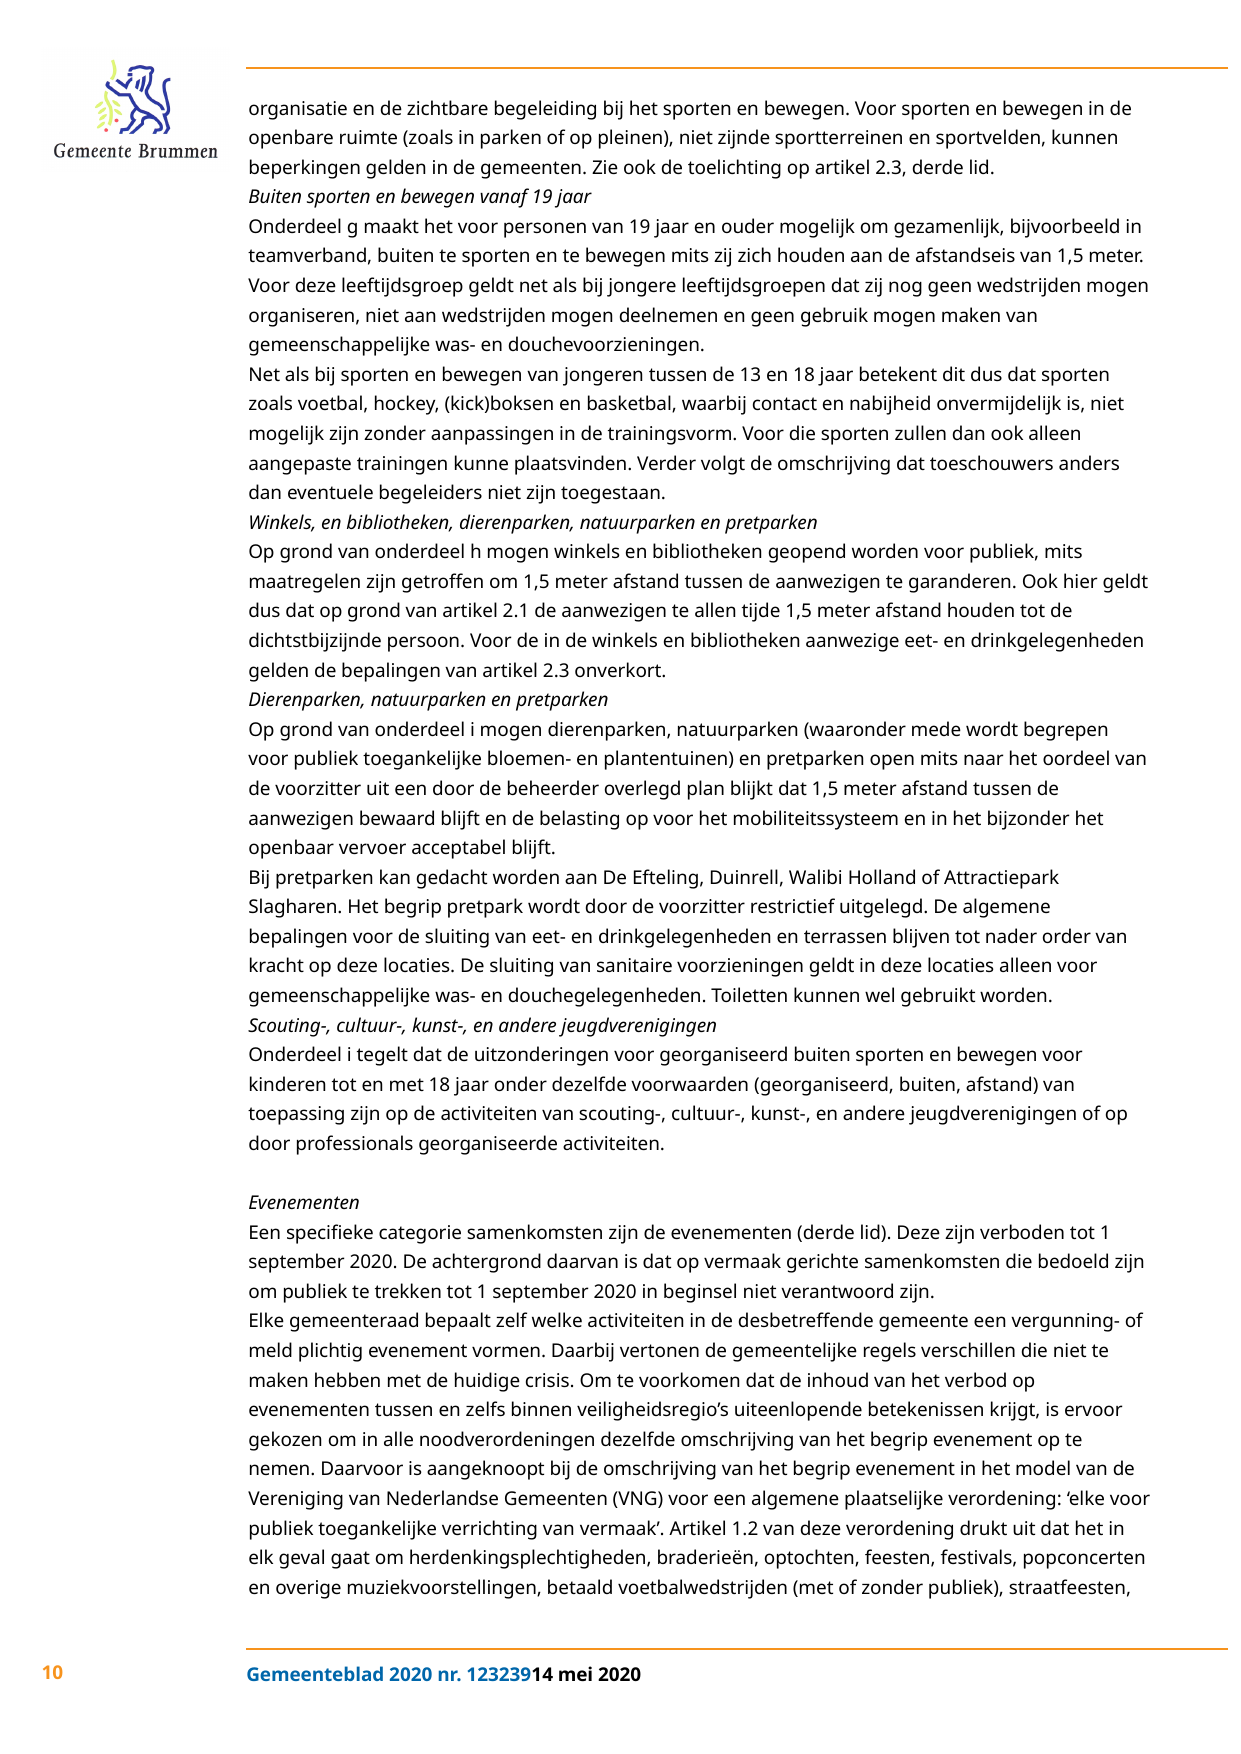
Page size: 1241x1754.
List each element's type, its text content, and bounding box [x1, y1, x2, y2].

text Onderdeel g maakt het voor personen van 19 jaar en ouder mogelijk om gezamenlijk, bijvoorbeeld in teamverband, buiten te sporten en te bewegen mits zij zich houden aan de afstandseis van 1,5 meter. Voor deze leeftijdsgroep geldt net als bij jongere leeftijdsgroepen dat zij nog geen wedstrijden mogen organiseren, niet aan wedstrijden mogen deelnemen en geen gebruik mogen maken van gemeenschappelijke was- en douchevoorzieningen. [248, 213, 1152, 357]
text Elke gemeenteraad bepaalt zelf welke activiteiten in de desbetreffende gemeente een vergunning- of meld plichtig evenement vormen. Daarbij vertonen de gemeentelijke regels verschillen die niet te maken hebben met de huidige crisis. Om te voorkomen dat de inhoud van het verbod op evenementen tussen en zelfs binnen veiligheidsregio’s uiteenlopende betekenissen krijgt, is ervoor gekozen om in alle noodverordeningen dezelfde omschrijving van het begrip evenement op te nemen. Daarvoor is aangeknoopt bij de omschrijving van het begrip evenement in het model van de Vereniging van Nederlandse Gemeenten (VNG) voor een algemene plaatselijke verordening: ‘elke voor publiek toegankelijke verrichting van vermaak’. Artikel 1.2 van deze verordening drukt uit dat het in elk geval gaat om herdenkingsplechtigheden, braderieën, optochten, feesten, festivals, popconcerten en overige muziekvoorstellingen, betaald voetbalwedstrijden (met of zonder publiek), straatfeesten, [248, 1308, 1152, 1600]
picture [41, 47, 231, 172]
text Op grond van onderdeel h mogen winkels en bibliotheken geopend worden voor publiek, mits maatregelen zijn getroffen om 1,5 meter afstand tussen de aanwezigen te garanderen. Ook hier geldt dus dat op grond van artikel 2.1 de aanwezigen te allen tijde 1,5 meter afstand houden tot de dichtstbijzijnde persoon. Voor de in de winkels en bibliotheken aanwezige eet- en drinkgelegenheden gelden de bepalingen van artikel 2.3 onverkort. [248, 538, 1152, 683]
text Buiten sporten en bewegen vanaf 19 jaar [248, 183, 1152, 209]
text Bij pretparken kan gedacht worden aan De Efteling, Duinrell, Walibi Holland of Attractiepark Slagharen. Het begrip pretpark wordt door de voorzitter restrictief uitgelegd. De algemene bepalingen voor de sluiting van eet- en drinkgelegenheden en terrassen blijven tot nader order van kracht op deze locaties. De sluiting van sanitaire voorzieningen geldt in deze locaties alleen voor gemeenschappelijke was- en douchegelegenheden. Toiletten kunnen wel gebruikt worden. [248, 864, 1152, 1008]
text Winkels, en bibliotheken, dierenparken, natuurparken en pretparken [248, 509, 1152, 535]
text Op grond van onderdeel i mogen dierenparken, natuurparken (waaronder mede wordt begrepen voor publiek toegankelijke bloemen- en plantentuinen) en pretparken open mits naar het oordeel van de voorzitter uit een door de beheerder overlegd plan blijkt dat 1,5 meter afstand tussen de aanwezigen bewaard blijft en de belasting op voor het mobiliteitssysteem en in het bijzonder het openbaar vervoer acceptabel blijft. [248, 716, 1152, 860]
text Scouting-, cultuur-, kunst-, en andere jeugdverenigingen [248, 1012, 1152, 1038]
text Net als bij sporten en bewegen van jongeren tussen de 13 en 18 jaar betekent dit dus dat sporten zoals voetbal, hockey, (kick)boksen en basketbal, waarbij contact en nabijheid onvermijdelijk is, niet mogelijk zijn zonder aanpassingen in de trainingsvorm. Voor die sporten zullen dan ook alleen aangepaste trainingen kunne plaatsvinden. Verder volgt de omschrijving dat toeschouwers anders dan eventuele begeleiders niet zijn toegestaan. [248, 361, 1152, 505]
text Evenementen [248, 1189, 1152, 1215]
text Dierenparken, natuurparken en pretparken [248, 686, 1152, 712]
text Een specifieke categorie samenkomsten zijn de evenementen (derde lid). Deze zijn verboden tot 1 september 2020. De achtergrond daarvan is dat op vermaak gerichte samenkomsten die bedoeld zijn om publiek te trekken tot 1 september 2020 in beginsel niet verantwoord zijn. [248, 1219, 1152, 1304]
text organisatie en de zichtbare begeleiding bij het sporten en bewegen. Voor sporten en bewegen in de openbare ruimte (zoals in parken of op pleinen), niet zijnde sportterreinen en sportvelden, kunnen beperkingen gelden in de gemeenten. Zie ook de toelichting op artikel 2.3, derde lid. [248, 95, 1152, 180]
text Onderdeel i tegelt dat de uitzonderingen voor georganiseerd buiten sporten en bewegen voor kinderen tot en met 18 jaar onder dezelfde voorwaarden (georganiseerd, buiten, afstand) van toepassing zijn op de activiteiten van scouting-, cultuur-, kunst-, en andere jeugdverenigingen of op door professionals georganiseerde activiteiten. [248, 1041, 1152, 1156]
